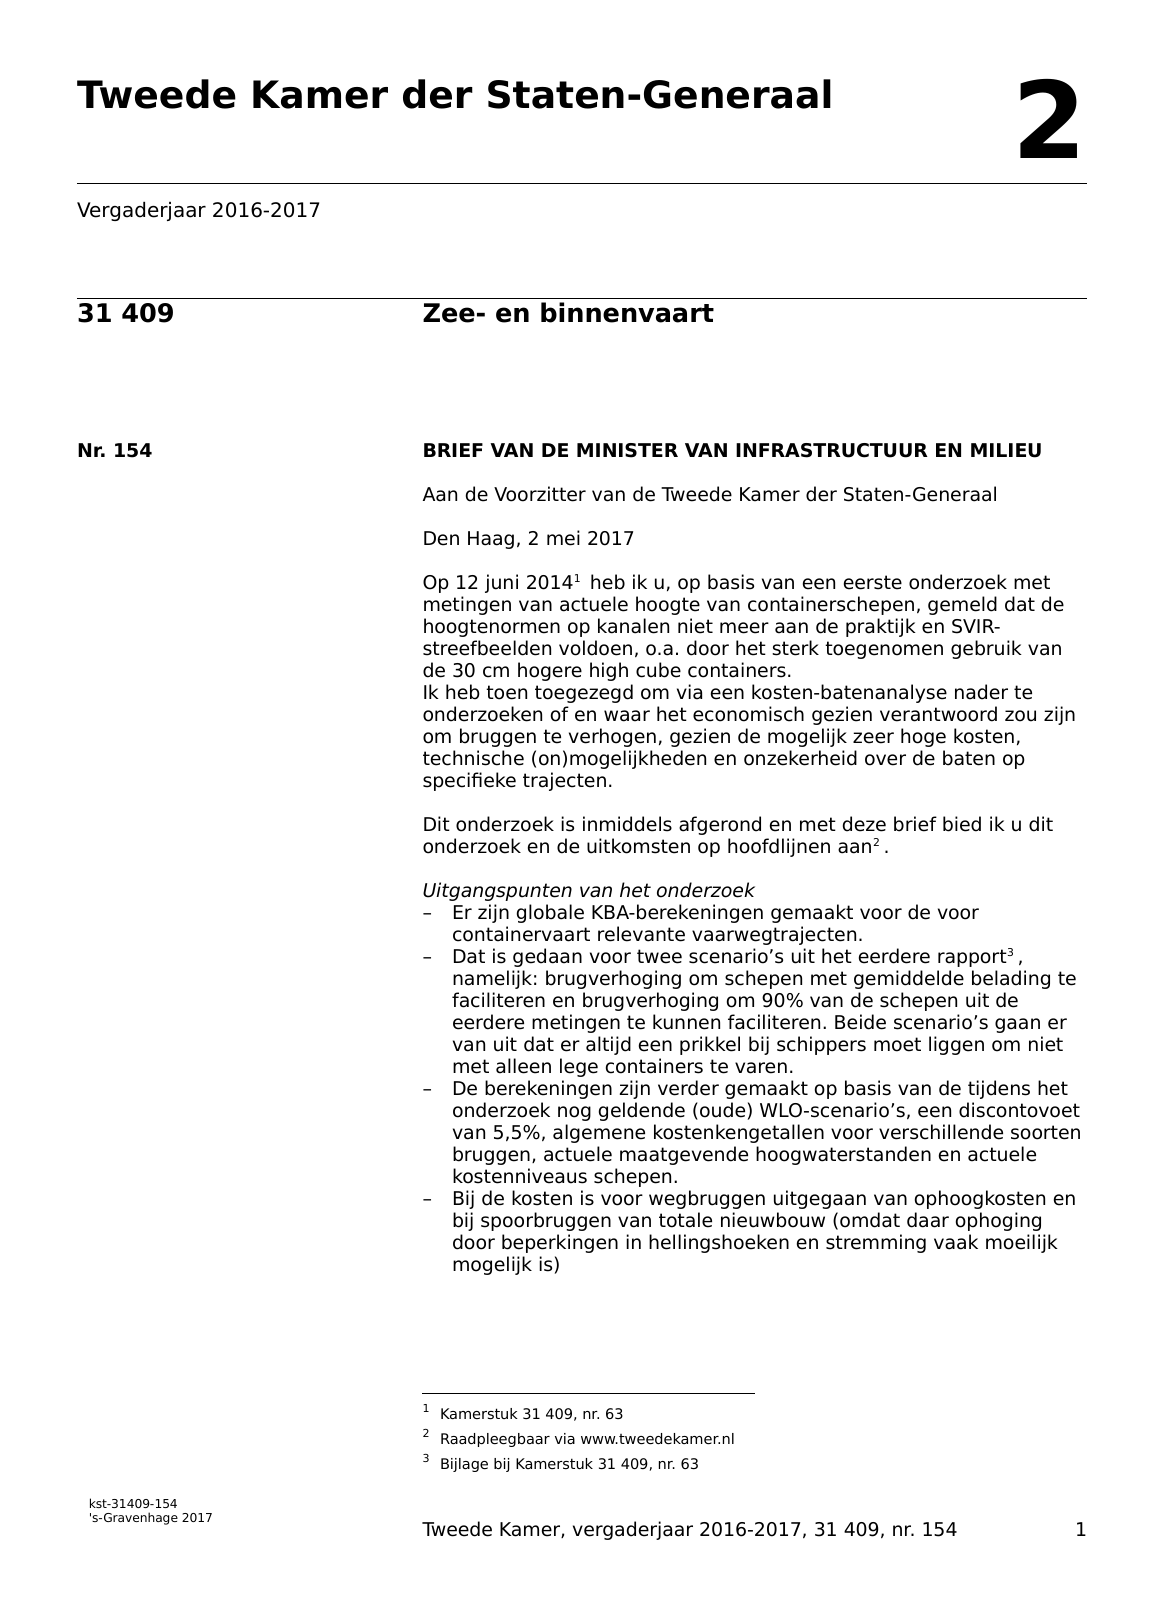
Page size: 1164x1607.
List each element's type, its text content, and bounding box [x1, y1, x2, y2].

text Ik heb toen toegezegd om via een kosten-batenanalyse nader te onderzoeken of en waar het economisch gezien verantwoord zou zijn om bruggen te verhogen, gezien de mogelijk zeer hoge kosten, technische (on)mogelijkheden en onzekerheid over de baten op specifieke trajecten. [422, 682, 1087, 792]
text – Bij de kosten is voor wegbruggen uitgegaan van ophoogkosten en bij spoorbruggen van totale nieuwbouw (omdat daar ophoging door beperkingen in hellingshoeken en stremming vaak moeilijk mogelijk is) [422, 1188, 1087, 1276]
text Raadpleegbaar via www.tweedekamer.nl [422, 1427, 1087, 1449]
table_header Tweede Kamer der Staten-Generaal [77, 59, 886, 183]
text Dit onderzoek is inmiddels afgerond en met deze brief bied ik u dit onderzoek en de uitkomsten op hoofdlijnen aan. [422, 814, 1087, 858]
subtitle Uitgangspunten van het onderzoek [422, 880, 1087, 902]
text – De berekeningen zijn verder gemaakt op basis van de tijdens het onderzoek nog geldende (oude) WLO-scenario’s, een discontovoet van 5,5%, algemene kostenkengetallen voor verschillende soorten bruggen, actuele maatgevende hoogwaterstanden en actuele kostenniveaus schepen. [422, 1078, 1087, 1188]
text Den Haag, 2 mei 2017 [422, 528, 1087, 550]
text kst-31409-154 [88, 1497, 323, 1511]
text Bijlage bij Kamerstuk 31 409, nr. 63 [422, 1452, 1087, 1474]
text 's-Gravenhage 2017 [88, 1511, 323, 1525]
text Op 12 juni 2014 heb ik u, op basis van een eerste onderzoek met metingen van actuele hoogte van containerschepen, gemeld dat de hoogtenormen op kanalen niet meer aan de praktijk en SVIR-streefbeelden voldoen, o.a. door het sterk toegenomen gebruik van de 30 cm hogere high cube containers. [422, 572, 1087, 682]
table_cell Vergaderjaar 2016-2017 [77, 184, 1087, 298]
subtitle Nr. 154 BRIEF VAN DE MINISTER VAN INFRASTRUCTUUR EN MILIEU [77, 440, 1087, 462]
text – Er zijn globale KBA-berekeningen gemaakt voor de voor containervaart relevante vaarwegtrajecten. [422, 902, 1087, 946]
table_header 2 [886, 59, 1087, 183]
text – Dat is gedaan voor twee scenario’s uit het eerdere rapport, namelijk: brugverhoging om schepen met gemiddelde belading te faciliteren en brugverhoging om 90% van de schepen uit de eerdere metingen te kunnen faciliteren. Beide scenario’s gaan er van uit dat er altijd een prikkel bij schippers moet liggen om niet met alleen lege containers te varen. [422, 946, 1087, 1078]
text Aan de Voorzitter van de Tweede Kamer der Staten-Generaal [422, 484, 1087, 506]
text Kamerstuk 31 409, nr. 63 [422, 1402, 1087, 1424]
subtitle 31 409 Zee- en binnenvaart [77, 299, 1087, 329]
